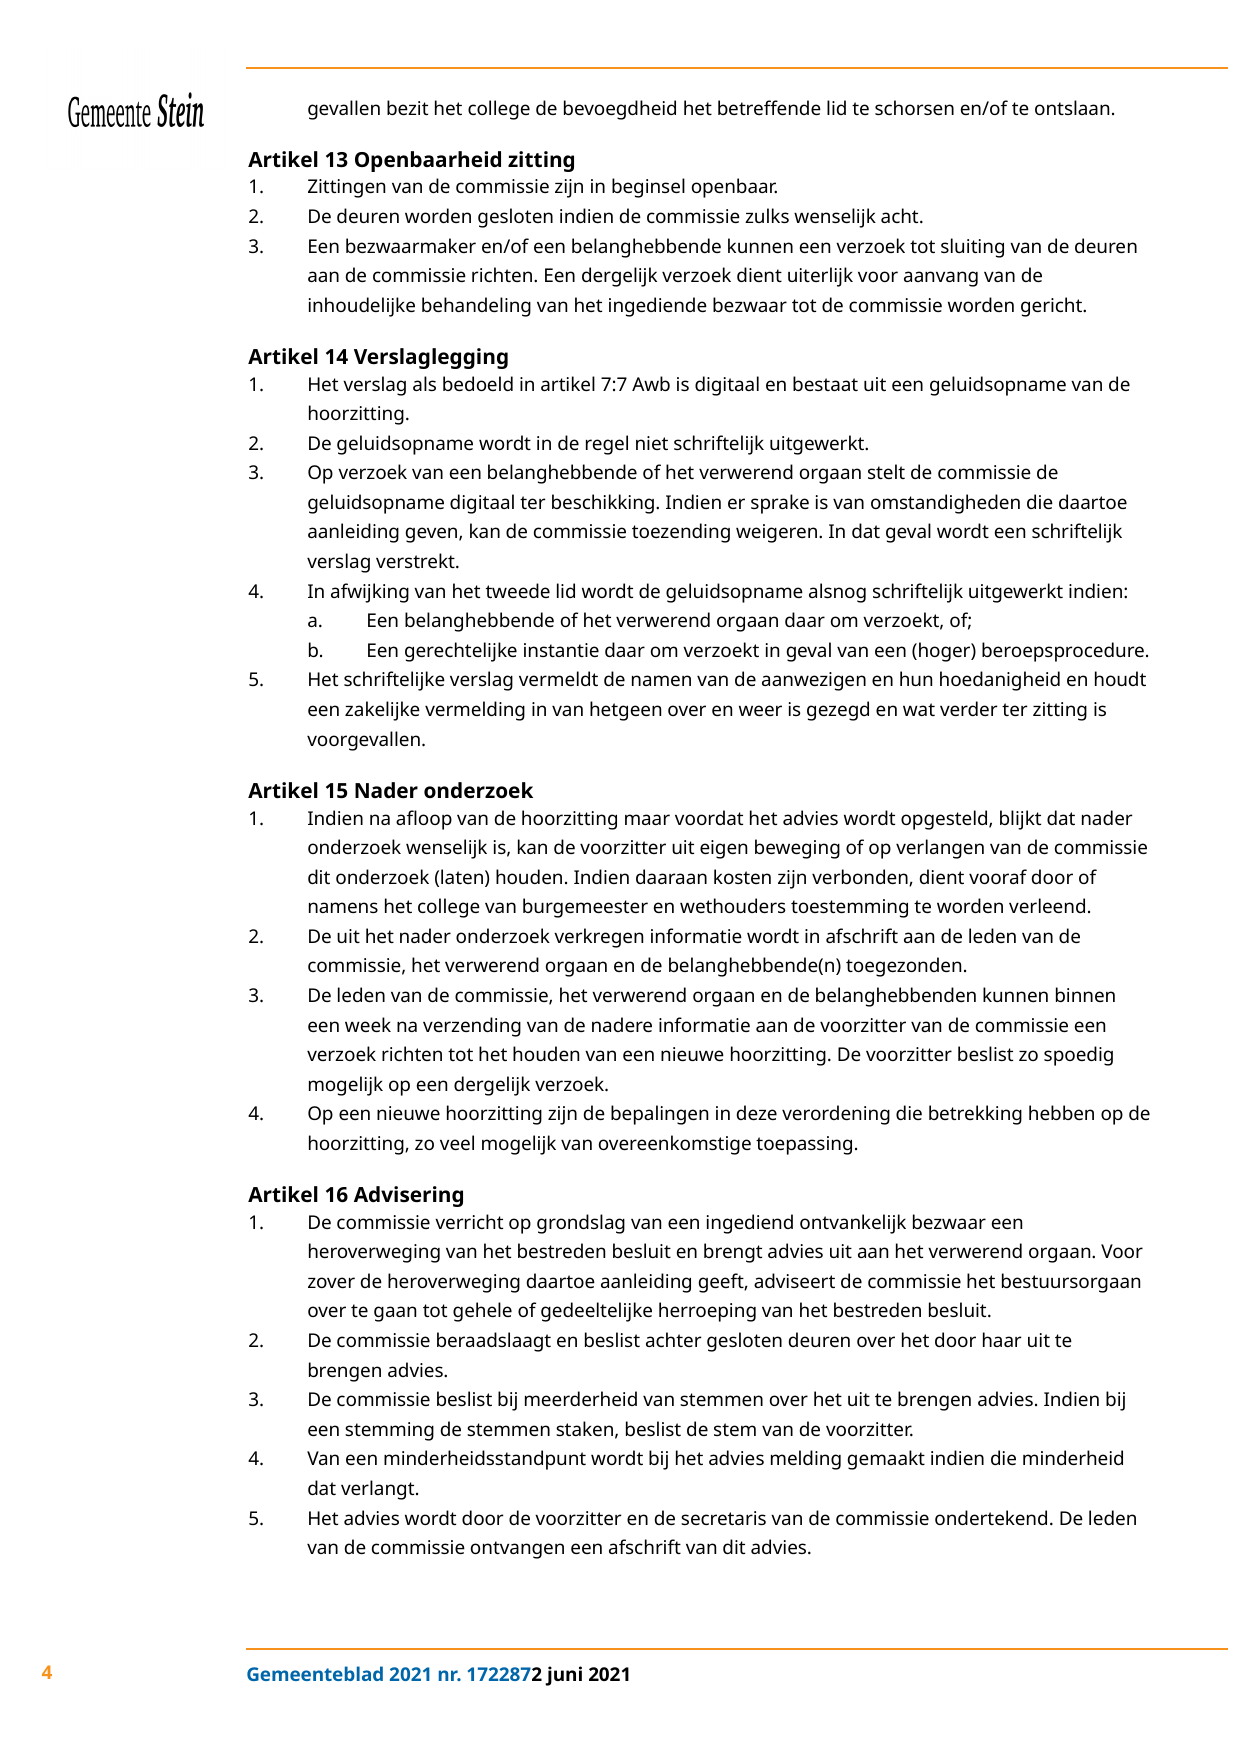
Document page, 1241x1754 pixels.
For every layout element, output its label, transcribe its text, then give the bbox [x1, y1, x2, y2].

list De leden van de commissie, het verwerend orgaan en de belanghebbenden kunnen binnen een week na verzending van de nadere informatie aan de voorzitter van de commissie een verzoek richten tot het houden van een nieuwe hoorzitting. De voorzitter beslist zo spoedig mogelijk op een dergelijk verzoek. [248, 982, 1152, 1097]
list Van een minderheidsstandpunt wordt bij het advies melding gemaakt indien die minderheid dat verlangt. [248, 1446, 1152, 1501]
list De deuren worden gesloten indien de commissie zulks wenselijk acht. [248, 203, 1152, 229]
text Artikel 13 Openbaarheid zitting [248, 145, 1152, 174]
list De uit het nader onderzoek verkregen informatie wordt in afschrift aan de leden van de commissie, het verwerend orgaan en de belanghebbende(n) toegezonden. [248, 923, 1152, 978]
list Het verslag als bedoeld in artikel 7:7 Awb is digitaal en bestaat uit een geluidsopname van de hoorzitting. [248, 371, 1152, 426]
picture [41, 47, 231, 172]
list Zittingen van de commissie zijn in beginsel openbaar. [248, 174, 1152, 199]
list In afwijking van het tweede lid wordt de geluidsopname alsnog schriftelijk uitgewerkt indien: [248, 578, 1152, 604]
text Artikel 16 Advisering [248, 1181, 1152, 1209]
list De commissie verricht op grondslag van een ingediend ontvankelijk bezwaar een heroverweging van het bestreden besluit en brengt advies uit aan het verwerend orgaan. Voor zover de heroverweging daartoe aanleiding geeft, adviseert de commissie het bestuursorgaan over te gaan tot gehele of gedeeltelijke herroeping van het bestreden besluit. [248, 1209, 1152, 1323]
text Artikel 15 Nader onderzoek [248, 776, 1152, 805]
list Een bezwaarmaker en/of een belanghebbende kunnen een verzoek tot sluiting van de deuren aan de commissie richten. Een dergelijk verzoek dient uiterlijk voor aanvang van de inhoudelijke behandeling van het ingediende bezwaar tot de commissie worden gericht. [248, 233, 1152, 318]
list Het advies wordt door de voorzitter en de secretaris van de commissie ondertekend. De leden van de commissie ontvangen een afschrift van dit advies. [248, 1505, 1152, 1560]
list Op een nieuwe hoorzitting zijn de bepalingen in deze verordening die betrekking hebben op de hoorzitting, zo veel mogelijk van overeenkomstige toepassing. [248, 1101, 1152, 1156]
list Een belanghebbende of het verwerend orgaan daar om verzoekt, of; [307, 607, 1152, 633]
list gevallen bezit het college de bevoegdheid het betreffende lid te schorsen en/of te ontslaan. [248, 95, 1152, 121]
list Het schriftelijke verslag vermeldt de namen van de aanwezigen en hun hoedanigheid en houdt een zakelijke vermelding in van hetgeen over en weer is gezegd en wat verder ter zitting is voorgevallen. [248, 667, 1152, 752]
list De geluidsopname wordt in de regel niet schriftelijk uitgewerkt. [248, 430, 1152, 456]
text Artikel 14 Verslaglegging [248, 342, 1152, 371]
list Een gerechtelijke instantie daar om verzoekt in geval van een (hoger) beroepsprocedure. [307, 637, 1152, 663]
list Op verzoek van een belanghebbende of het verwerend orgaan stelt de commissie de geluidsopname digitaal ter beschikking. Indien er sprake is van omstandigheden die daartoe aanleiding geven, kan de commissie toezending weigeren. In dat geval wordt een schriftelijk verslag verstrekt. [248, 459, 1152, 574]
list Indien na afloop van de hoorzitting maar voordat het advies wordt opgesteld, blijkt dat nader onderzoek wenselijk is, kan de voorzitter uit eigen beweging of op verlangen van de commissie dit onderzoek (laten) houden. Indien daaraan kosten zijn verbonden, dient vooraf door of namens het college van burgemeester en wethouders toestemming te worden verleend. [248, 805, 1152, 919]
list De commissie beslist bij meerderheid van stemmen over het uit te brengen advies. Indien bij een stemming de stemmen staken, beslist de stem van de voorzitter. [248, 1386, 1152, 1442]
list De commissie beraadslaagt en beslist achter gesloten deuren over het door haar uit te brengen advies. [248, 1327, 1152, 1383]
